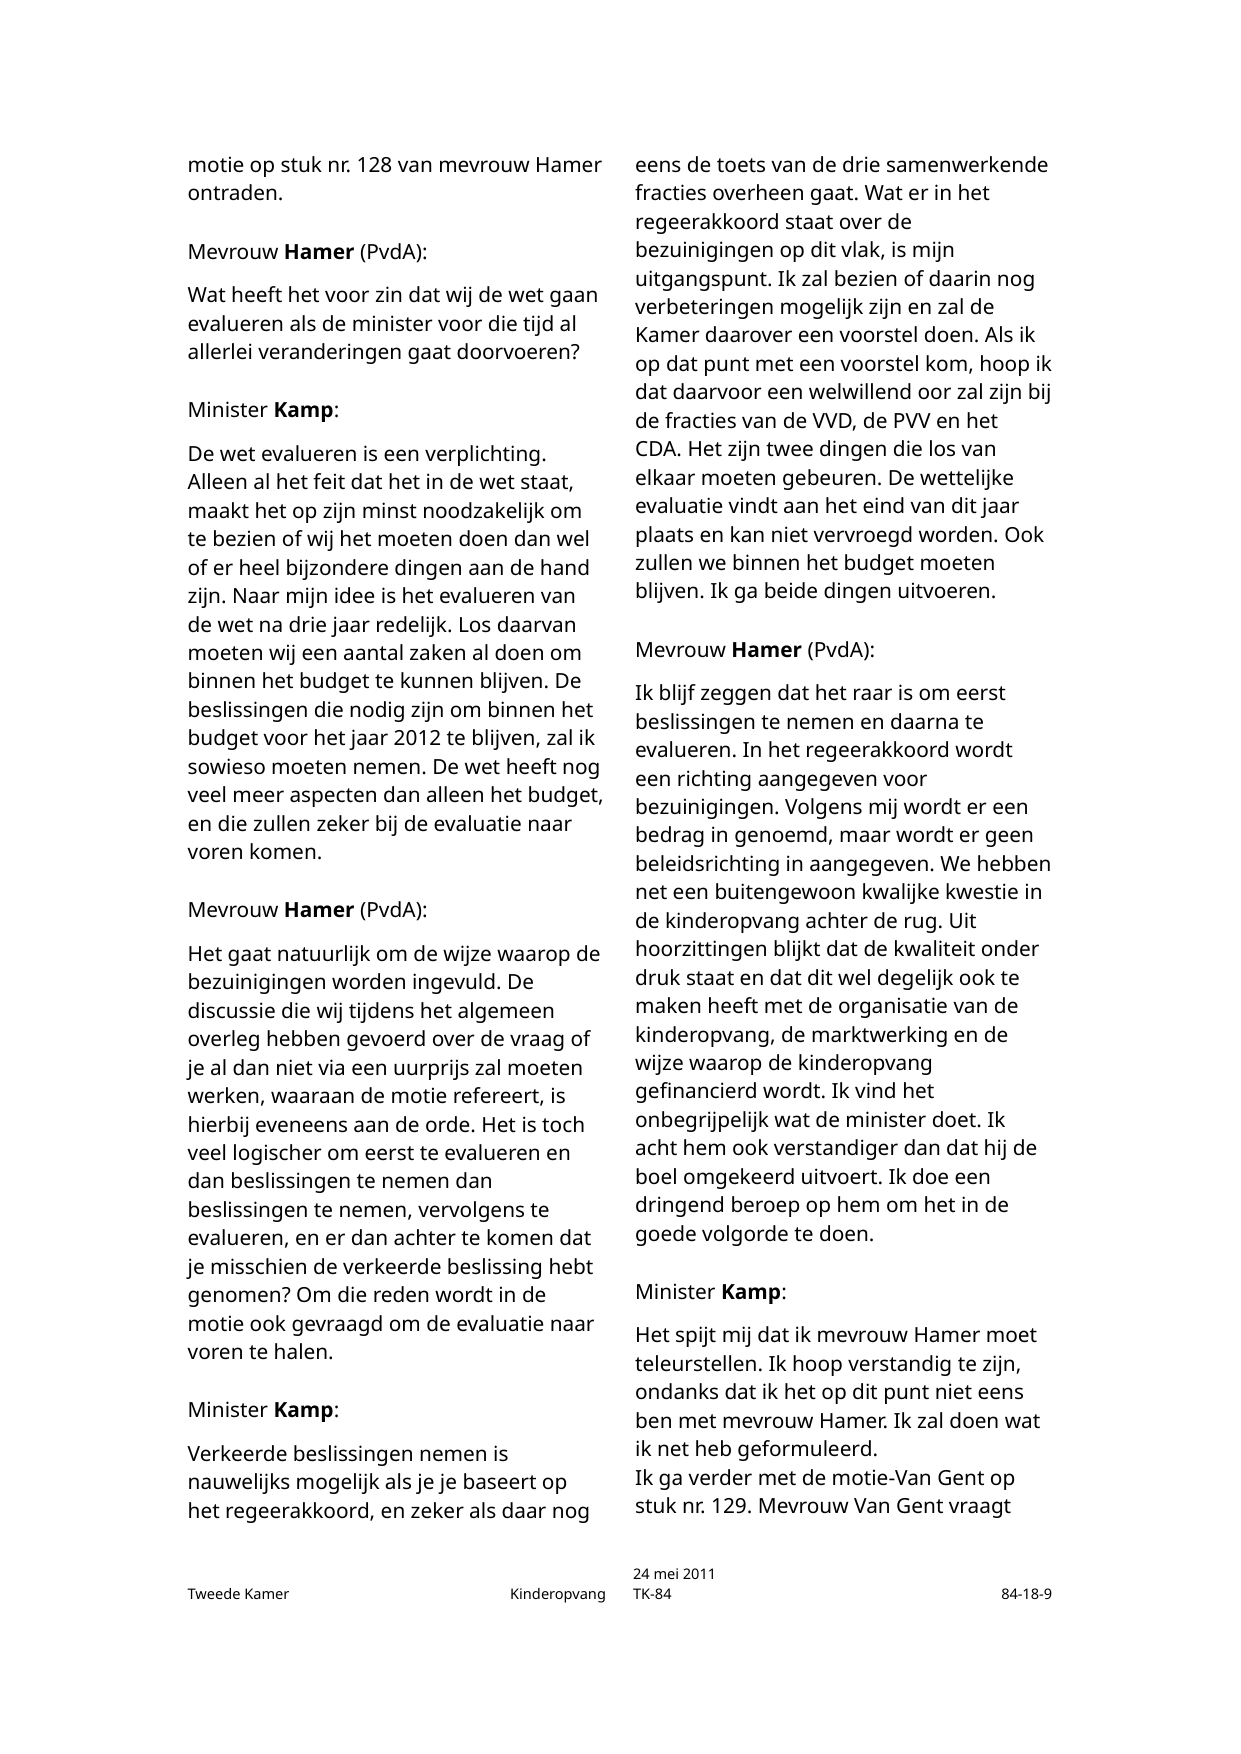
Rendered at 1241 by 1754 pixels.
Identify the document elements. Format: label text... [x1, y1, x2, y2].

text Minister Kamp: [635, 1277, 1053, 1306]
text motie op stuk nr. 128 van mevrouw Hamer ontraden. [187, 150, 605, 207]
text Mevrouw Hamer (PvdA): [635, 635, 1053, 663]
text Wat heeft het voor zin dat wij de wet gaan evalueren als de minister voor die tijd al allerlei veranderingen gaat doorvoeren? [187, 280, 605, 366]
text Mevrouw Hamer (PvdA): [187, 237, 605, 265]
text Het spijt mij dat ik mevrouw Hamer moet teleurstellen. Ik hoop verstandig te zijn, ondanks dat ik het op dit punt niet eens ben met mevrouw Hamer. Ik zal doen wat ik net heb geformuleerd. [635, 1321, 1053, 1463]
text Minister Kamp: [187, 396, 605, 424]
text Verkeerde beslissingen nemen is nauwelijks mogelijk als je je baseert op het regeerakkoord, en zeker als daar nog [187, 1439, 605, 1524]
text Ik blijf zeggen dat het raar is om eerst beslissingen te nemen en daarna te evalueren. In het regeerakkoord wordt een richting aangegeven voor bezuinigingen. Volgens mij wordt er een bedrag in genoemd, maar wordt er geen beleidsrichting in aangegeven. We hebben net een buitengewoon kwalijke kwestie in de kinderopvang achter de rug. Uit hoorzittingen blijkt dat de kwaliteit onder druk staat en dat dit wel degelijk ook te maken heeft met de organisatie van de kinderopvang, de marktwerking en de wijze waarop de kinderopvang gefinancierd wordt. Ik vind het onbegrijpelijk wat de minister doet. Ik acht hem ook verstandiger dan dat hij de boel omgekeerd uitvoert. Ik doe een dringend beroep op hem om het in de goede volgorde te doen. [635, 678, 1053, 1247]
text Mevrouw Hamer (PvdA): [187, 896, 605, 924]
text De wet evalueren is een verplichting. Alleen al het feit dat het in de wet staat, maakt het op zijn minst noodzakelijk om te bezien of wij het moeten doen dan wel of er heel bijzondere dingen aan de hand zijn. Naar mijn idee is het evalueren van de wet na drie jaar redelijk. Los daarvan moeten wij een aantal zaken al doen om binnen het budget te kunnen blijven. De beslissingen die nodig zijn om binnen het budget voor het jaar 2012 te blijven, zal ik sowieso moeten nemen. De wet heeft nog veel meer aspecten dan alleen het budget, en die zullen zeker bij de evaluatie naar voren komen. [187, 439, 605, 866]
text eens de toets van de drie samenwerkende fracties overheen gaat. Wat er in het regeerakkoord staat over de bezuinigingen op dit vlak, is mijn uitgangspunt. Ik zal bezien of daarin nog verbeteringen mogelijk zijn en zal de Kamer daarover een voorstel doen. Als ik op dat punt met een voorstel kom, hoop ik dat daarvoor een welwillend oor zal zijn bij de fracties van de VVD, de PVV en het CDA. Het zijn twee dingen die los van elkaar moeten gebeuren. De wettelijke evaluatie vindt aan het eind van dit jaar plaats en kan niet vervroegd worden. Ook zullen we binnen het budget moeten blijven. Ik ga beide dingen uitvoeren. [635, 150, 1053, 605]
text Minister Kamp: [187, 1396, 605, 1424]
text Het gaat natuurlijk om de wijze waarop de bezuinigingen worden ingevuld. De discussie die wij tijdens het algemeen overleg hebben gevoerd over de vraag of je al dan niet via een uurprijs zal moeten werken, waaraan de motie refereert, is hierbij eveneens aan de orde. Het is toch veel logischer om eerst te evalueren en dan beslissingen te nemen dan beslissingen te nemen, vervolgens te evalueren, en er dan achter te komen dat je misschien de verkeerde beslissing hebt genomen? Om die reden wordt in de motie ook gevraagd om de evaluatie naar voren te halen. [187, 939, 605, 1366]
text Ik ga verder met de motie-Van Gent op stuk nr. 129. Mevrouw Van Gent vraagt [635, 1463, 1053, 1520]
